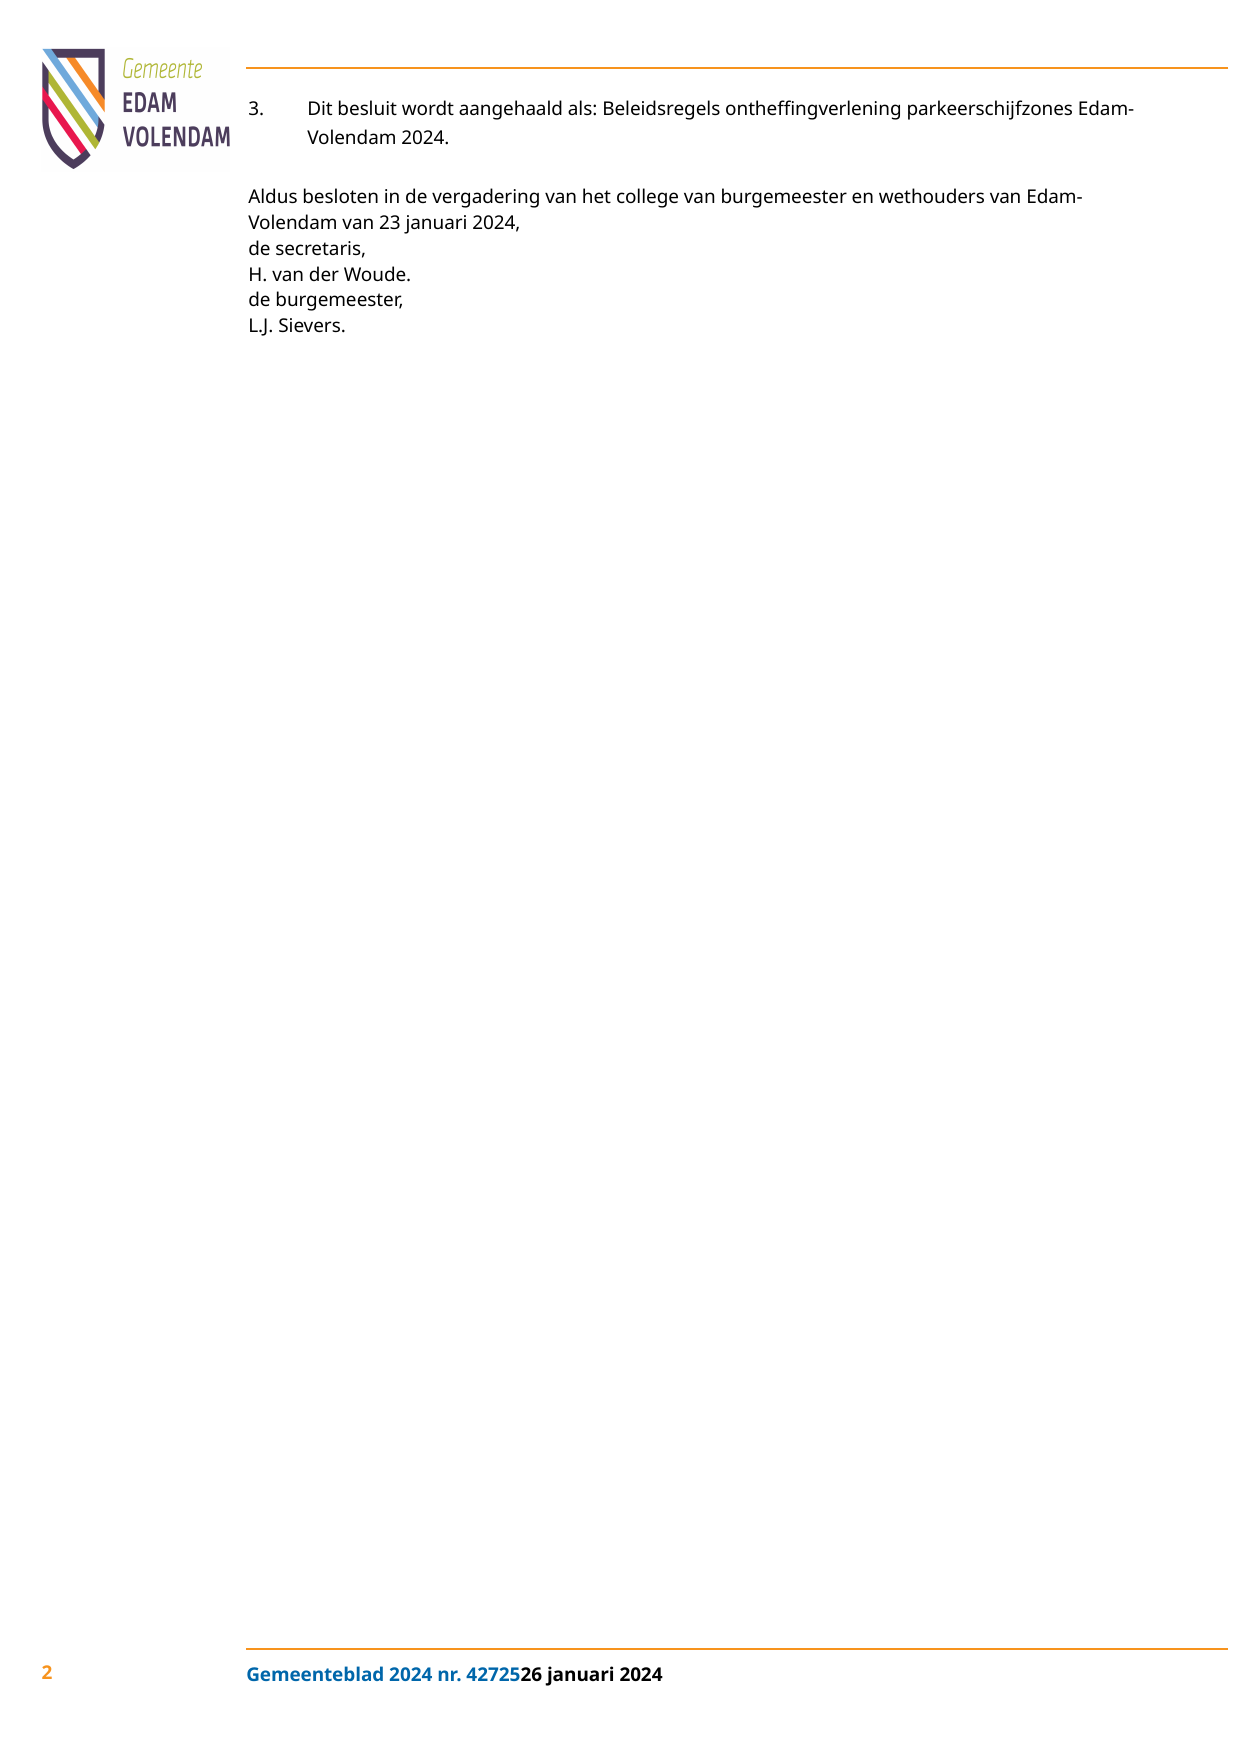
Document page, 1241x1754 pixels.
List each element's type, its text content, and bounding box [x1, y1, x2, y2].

text Aldus besloten in de vergadering van het college van burgemeester en wethouders van Edam-Volendam van 23 januari 2024, [248, 183, 1152, 235]
text de secretaris, [248, 235, 1152, 261]
text L.J. Sievers. [248, 312, 1152, 338]
text H. van der Woude. [248, 261, 1152, 286]
list Dit besluit wordt aangehaald als: Beleidsregels ontheffingverlening parkeerschijfzones Edam-Volendam 2024. [248, 95, 1152, 150]
picture [41, 47, 231, 172]
text de burgemeester, [248, 286, 1152, 312]
